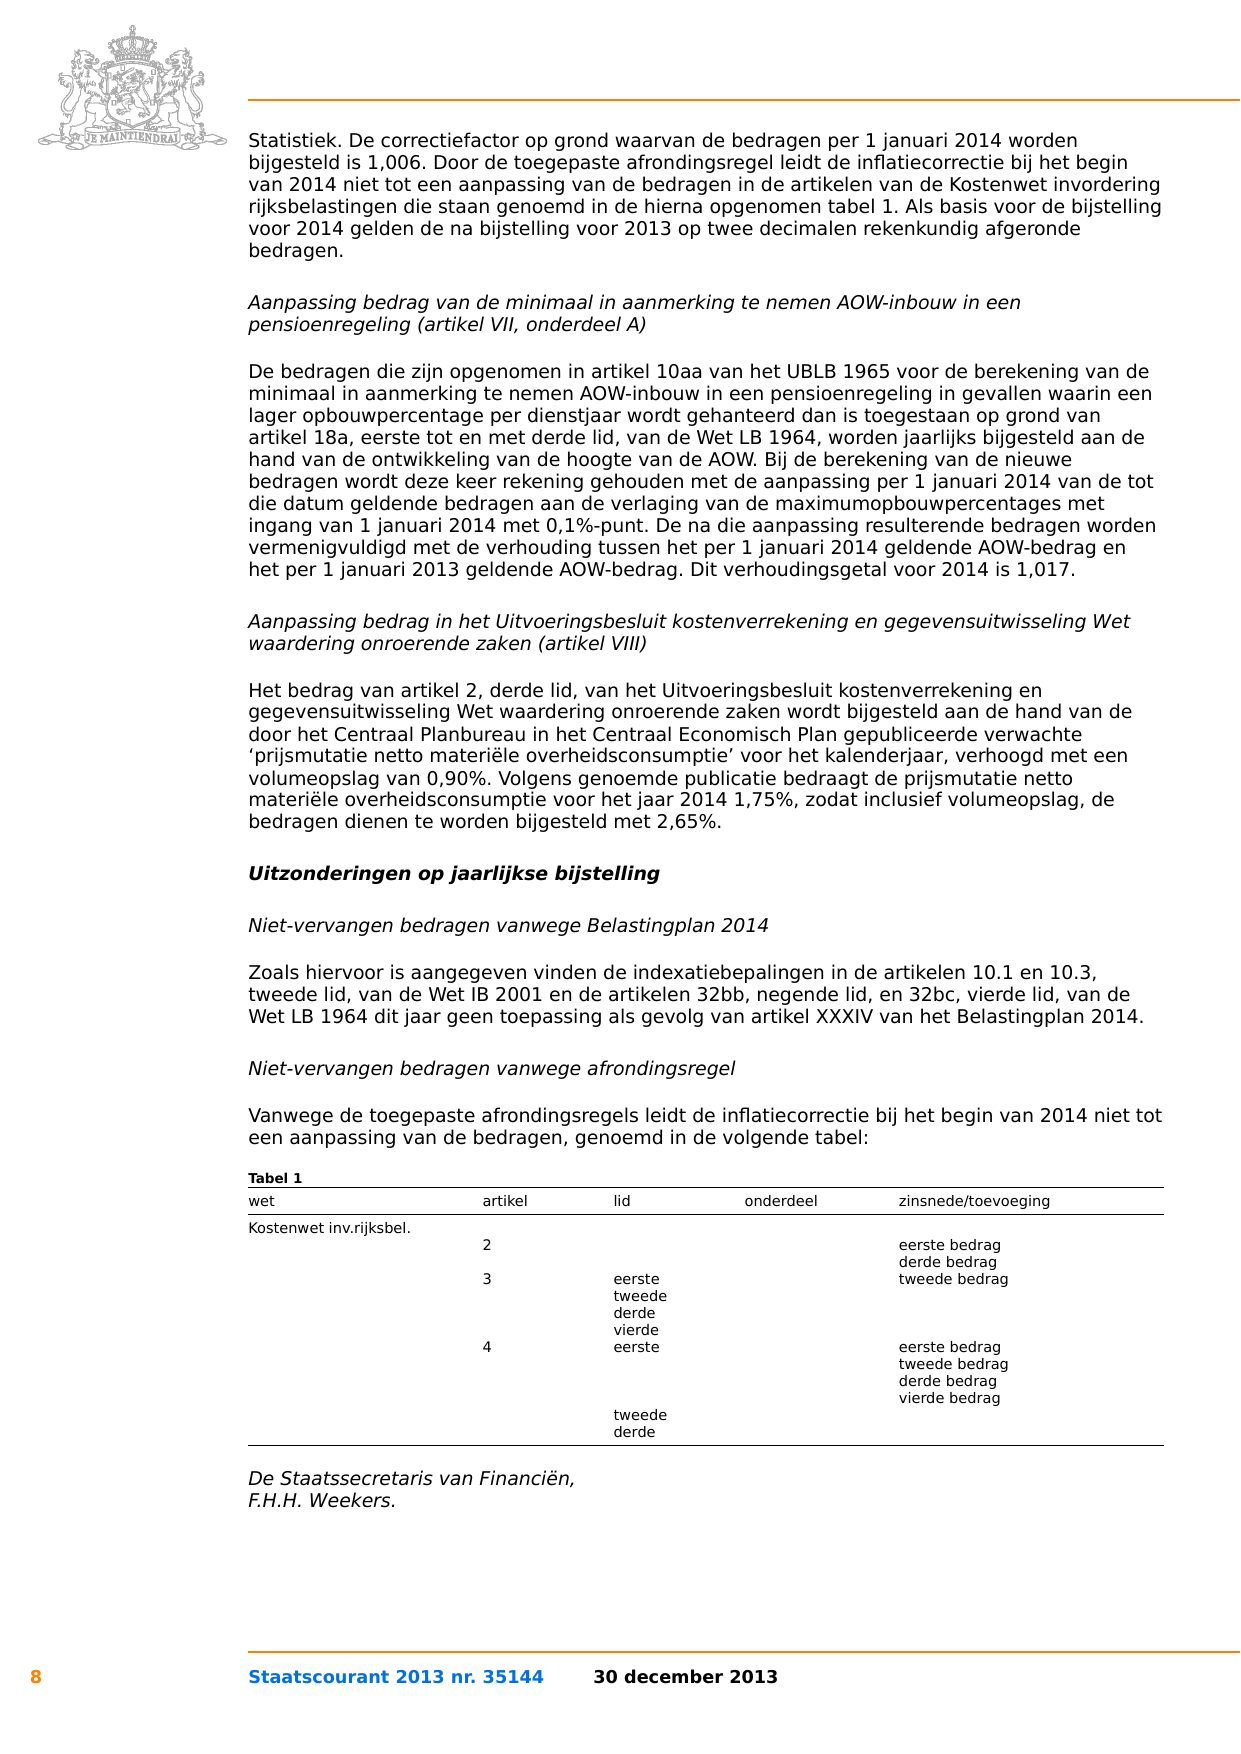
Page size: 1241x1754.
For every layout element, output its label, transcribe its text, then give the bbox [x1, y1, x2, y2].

text De bedragen die zijn opgenomen in artikel 10aa van het UBLB 1965 voor de berekening van de minimaal in aanmerking te nemen AOW-inbouw in een pensioenregeling in gevallen waarin een lager opbouwpercentage per dienstjaar wordt gehanteerd dan is toegestaan op grond van artikel 18a, eerste tot en met derde lid, van de Wet LB 1964, worden jaarlijks bijgesteld aan de hand van de ontwikkeling van de hoogte van de AOW. Bij de berekening van de nieuwe bedragen wordt deze keer rekening gehouden met de aanpassing per 1 januari 2014 van de tot die datum geldende bedragen aan de verlaging van de maximumopbouwpercentages met ingang van 1 januari 2014 met 0,1%-punt. De na die aanpassing resulterende bedragen worden vermenigvuldigd met de verhouding tussen het per 1 januari 2014 geldende AOW-bedrag en het per 1 januari 2013 geldende AOW-bedrag. Dit verhoudingsgetal voor 2014 is 1,017. [248, 361, 1163, 581]
table_cell [739, 1305, 893, 1322]
table_cell [893, 1407, 1163, 1424]
table_cell derde bedrag [893, 1373, 1163, 1390]
table_cell [739, 1271, 893, 1288]
table_cell eerste [608, 1339, 738, 1356]
table_cell [893, 1424, 1163, 1445]
text Zoals hiervoor is aangegeven vinden de indexatiebepalingen in de artikelen 10.1 en 10.3, tweede lid, van de Wet IB 2001 en de artikelen 32bb, negende lid, en 32bc, vierde lid, van de Wet LB 1964 dit jaar geen toepassing als gevolg van artikel XXXIV van het Belastingplan 2014. [248, 962, 1163, 1028]
table_cell [893, 1288, 1163, 1305]
table_cell [739, 1373, 893, 1390]
table_cell [739, 1288, 893, 1305]
table_cell [608, 1356, 738, 1373]
table_cell derde [608, 1305, 738, 1322]
table_cell [476, 1390, 607, 1407]
table_cell eerste bedrag [893, 1339, 1163, 1356]
table_cell [476, 1305, 607, 1322]
text De Staatssecretaris van Financiën, F.H.H. Weekers. [248, 1468, 1163, 1512]
table_cell onderdeel [739, 1188, 893, 1214]
table_cell [739, 1237, 893, 1254]
table_cell [739, 1339, 893, 1356]
table_cell lid [608, 1188, 738, 1214]
table_cell [248, 1339, 476, 1356]
table_cell [739, 1390, 893, 1407]
table_cell [739, 1407, 893, 1424]
text Statistiek. De correctiefactor op grond waarvan de bedragen per 1 januari 2014 worden bijgesteld is 1,006. Door de toegepaste afrondingsregel leidt de inflatiecorrectie bij het begin van 2014 niet tot een aanpassing van de bedragen in de artikelen van de Kostenwet invordering rijksbelastingen die staan genoemd in de hierna opgenomen tabel 1. Als basis voor de bijstelling voor 2014 gelden de na bijstelling voor 2013 op twee decimalen rekenkundig afgeronde bedragen. [248, 130, 1163, 262]
table_cell [248, 1288, 476, 1305]
table_cell tweede [608, 1407, 738, 1424]
table_cell [739, 1322, 893, 1339]
table_cell eerste bedrag [893, 1237, 1163, 1254]
table_cell [476, 1322, 607, 1339]
table_cell artikel [476, 1188, 607, 1214]
table_cell [608, 1373, 738, 1390]
table_cell [476, 1373, 607, 1390]
picture [38, 25, 227, 150]
table_cell wet [248, 1188, 476, 1214]
subtitle Niet-vervangen bedragen vanwege afrondingsregel [248, 1058, 1163, 1080]
table_cell [248, 1373, 476, 1390]
table_cell derde bedrag [893, 1254, 1163, 1271]
table_cell eerste [608, 1271, 738, 1288]
table_cell [248, 1407, 476, 1424]
table_cell vierde [608, 1322, 738, 1339]
table_cell zinsnede/toevoeging [893, 1188, 1163, 1214]
table_cell [476, 1356, 607, 1373]
subtitle Uitzonderingen op jaarlijkse bijstelling [248, 863, 1163, 885]
table_cell [476, 1288, 607, 1305]
table_cell tweede bedrag [893, 1271, 1163, 1288]
table_cell [608, 1254, 738, 1271]
table_cell [893, 1305, 1163, 1322]
table_cell vierde bedrag [893, 1390, 1163, 1407]
table_cell [476, 1407, 607, 1424]
table_cell [248, 1322, 476, 1339]
subtitle Aanpassing bedrag van de minimaal in aanmerking te nemen AOW-inbouw in een pensioenregeling (artikel VII, onderdeel A) [248, 292, 1163, 336]
table_cell tweede bedrag [893, 1356, 1163, 1373]
text Het bedrag van artikel 2, derde lid, van het Uitvoeringsbesluit kostenverrekening en gegevensuitwisseling Wet waardering onroerende zaken wordt bijgesteld aan de hand van de door het Centraal Planbureau in het Centraal Economisch Plan gepubliceerde verwachte ‘prijsmutatie netto materiële overheidsconsumptie’ voor het kalenderjaar, verhoogd met een volumeopslag van 0,90%. Volgens genoemde publicatie bedraagt de prijsmutatie netto materiële overheidsconsumptie voor het jaar 2014 1,75%, zodat inclusief volumeopslag, de bedragen dienen te worden bijgesteld met 2,65%. [248, 679, 1163, 833]
table_cell derde [608, 1424, 738, 1445]
table_cell [248, 1424, 476, 1445]
table_cell [893, 1322, 1163, 1339]
table_cell [248, 1237, 476, 1254]
table_cell [739, 1424, 893, 1445]
text Vanwege de toegepaste afrondingsregels leidt de inflatiecorrectie bij het begin van 2014 niet tot een aanpassing van de bedragen, genoemd in de volgende tabel: [248, 1105, 1163, 1149]
table_cell [608, 1237, 738, 1254]
table_cell 3 [476, 1271, 607, 1288]
table_cell [739, 1356, 893, 1373]
subtitle Aanpassing bedrag in het Uitvoeringsbesluit kostenverrekening en gegevensuitwisseling Wet waardering onroerende zaken (artikel VIII) [248, 611, 1163, 654]
table_cell [248, 1305, 476, 1322]
table_cell [476, 1424, 607, 1445]
table_header Tabel 1 [248, 1171, 1163, 1187]
table_cell [248, 1390, 476, 1407]
table_cell [248, 1254, 476, 1271]
subtitle Niet-vervangen bedragen vanwege Belastingplan 2014 [248, 915, 1163, 937]
table_cell 4 [476, 1339, 607, 1356]
table_cell tweede [608, 1288, 738, 1305]
table_cell [476, 1254, 607, 1271]
table_cell [608, 1390, 738, 1407]
table_cell [739, 1254, 893, 1271]
table_cell [248, 1271, 476, 1288]
table_cell [248, 1356, 476, 1373]
table_cell Kostenwet inv.rijksbel. [248, 1215, 1163, 1237]
table_cell 2 [476, 1237, 607, 1254]
